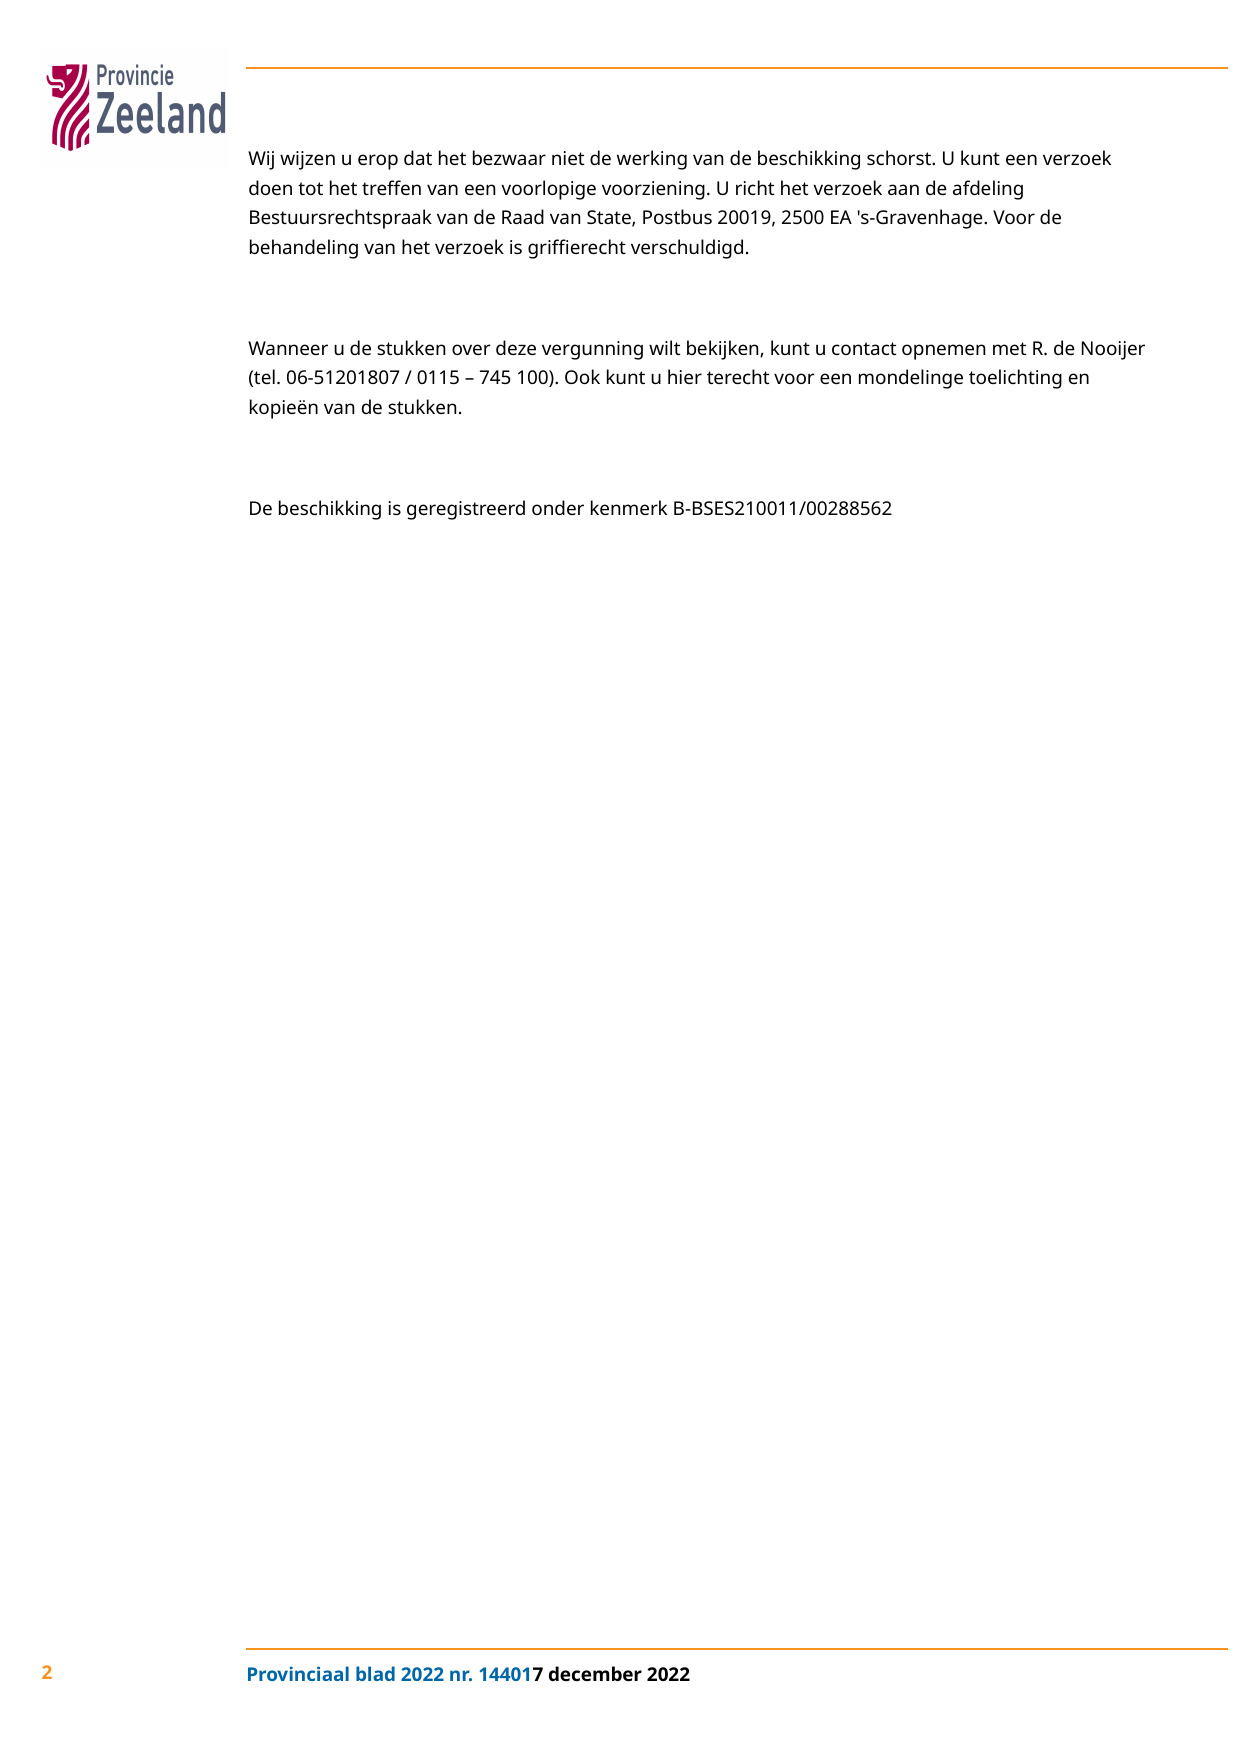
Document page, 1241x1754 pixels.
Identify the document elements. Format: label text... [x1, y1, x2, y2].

text De beschikking is geregistreerd onder kenmerk B-BSES210011/00288562 [248, 495, 1152, 521]
text Wij wijzen u erop dat het bezwaar niet de werking van de beschikking schorst. U kunt een verzoek doen tot het treffen van een voorlopige voorziening. U richt het verzoek aan de afdeling Bestuursrechtspraak van de Raad van State, Postbus 20019, 2500 EA 's-Gravenhage. Voor de behandeling van het verzoek is griffierecht verschuldigd. [248, 145, 1152, 260]
text Wanneer u de stukken over deze vergunning wilt bekijken, kunt u contact opnemen met R. de Nooijer (tel. 06-51201807 / 0115 – 745 100). Ook kunt u hier terecht voor een mondelinge toelichting en kopieën van de stukken. [248, 335, 1152, 420]
picture [41, 47, 231, 172]
